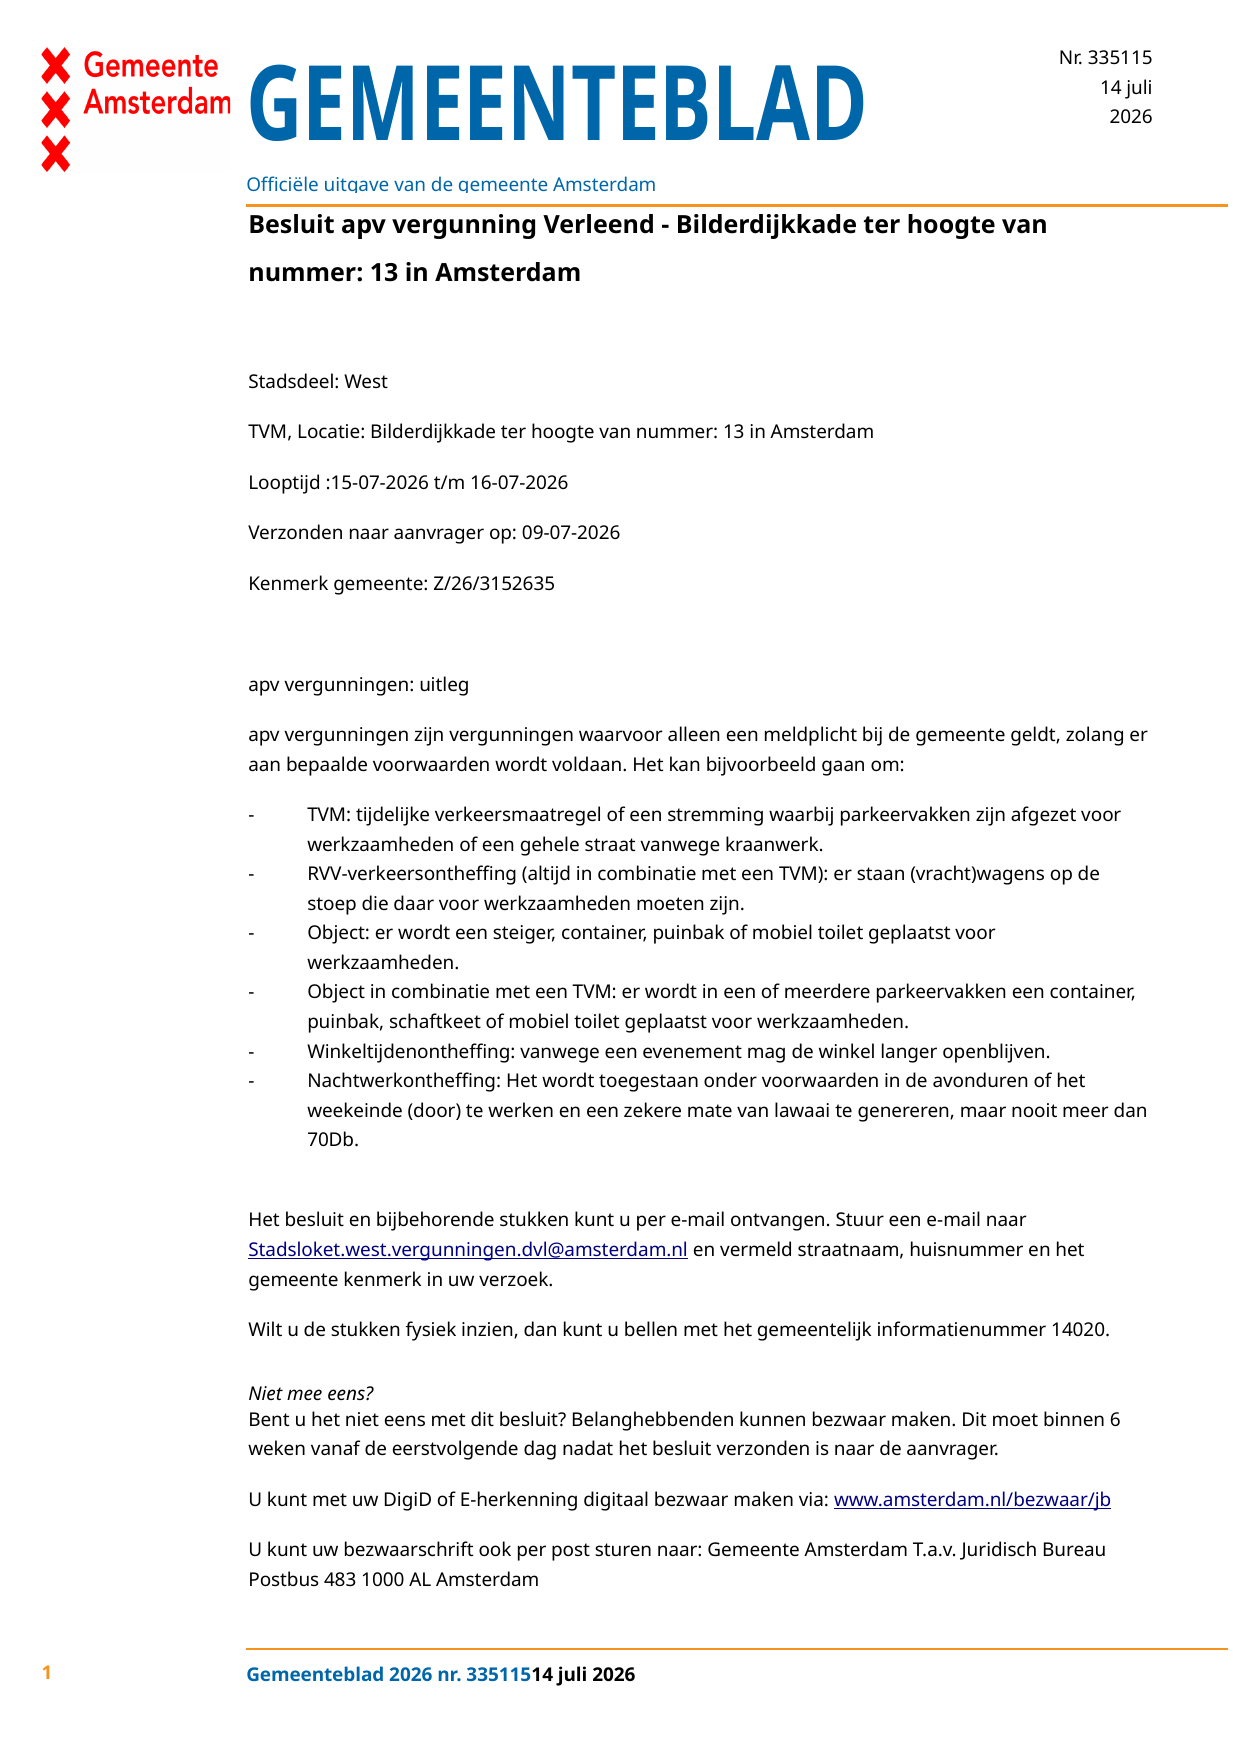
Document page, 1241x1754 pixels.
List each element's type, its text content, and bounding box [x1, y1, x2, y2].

list Winkeltijdenontheffing: vanwege een evenement mag de winkel langer openblijven. [248, 1038, 1152, 1064]
text apv vergunningen zijn vergunningen waarvoor alleen een meldplicht bij de gemeente geldt, zolang er aan bepaalde voorwaarden wordt voldaan. Het kan bijvoorbeeld gaan om: [248, 721, 1152, 777]
text apv vergunningen: uitleg [248, 671, 1152, 697]
text Besluit apv vergunning Verleend - Bilderdijkkade ter hoogte van nummer: 13 in Amsterdam [248, 207, 1152, 288]
text Kenmerk gemeente: Z/26/3152635 [248, 570, 1152, 596]
text TVM, Locatie: Bilderdijkkade ter hoogte van nummer: 13 in Amsterdam [248, 419, 1152, 444]
text Niet mee eens? [248, 1380, 1152, 1406]
text Stadsdeel: West [248, 368, 1152, 394]
list Object: er wordt een steiger, container, puinbak of mobiel toilet geplaatst voor werkzaamheden. [248, 919, 1152, 975]
list Object in combinatie met een TVM: er wordt in een of meerdere parkeervakken een container, puinbak, schaftkeet of mobiel toilet geplaatst voor werkzaamheden. [248, 979, 1152, 1034]
list RVV-verkeersontheffing (altijd in combinatie met een TVM): er staan (vracht)wagens op de stoep die daar voor werkzaamheden moeten zijn. [248, 860, 1152, 916]
picture [41, 47, 231, 172]
text Verzonden naar aanvrager op: 09-07-2026 [248, 519, 1152, 545]
text Wilt u de stukken fysiek inzien, dan kunt u bellen met het gemeentelijk informatienummer 14020. [248, 1316, 1152, 1342]
list TVM: tijdelijke verkeersmaatregel of een stremming waarbij parkeervakken zijn afgezet voor werkzaamheden of een gehele straat vanwege kraanwerk. [248, 801, 1152, 857]
text Looptijd :15-07-2026 t/m 16-07-2026 [248, 469, 1152, 495]
text Het besluit en bijbehorende stukken kunt u per e-mail ontvangen. Stuur een e-mail naar Stadsloket.west.vergunningen.dvl@amsterdam.nl en vermeld straatnaam, huisnummer en het gemeente kenmerk in uw verzoek. [248, 1207, 1152, 1292]
text U kunt uw bezwaarschrift ook per post sturen naar: Gemeente Amsterdam T.a.v. Juridisch Bureau Postbus 483 1000 AL Amsterdam [248, 1536, 1152, 1592]
text Bent u het niet eens met dit besluit? Belanghebbenden kunnen bezwaar maken. Dit moet binnen 6 weken vanaf de eerstvolgende dag nadat het besluit verzonden is naar de aanvrager. [248, 1406, 1152, 1461]
list Nachtwerkontheffing: Het wordt toegestaan onder voorwaarden in de avonduren of het weekeinde (door) te werken en een zekere mate van lawaai te genereren, maar nooit meer dan 70Db. [248, 1067, 1152, 1152]
text U kunt met uw DigiD of E-herkenning digitaal bezwaar maken via: www.amsterdam.nl/bezwaar/jb [248, 1486, 1152, 1512]
